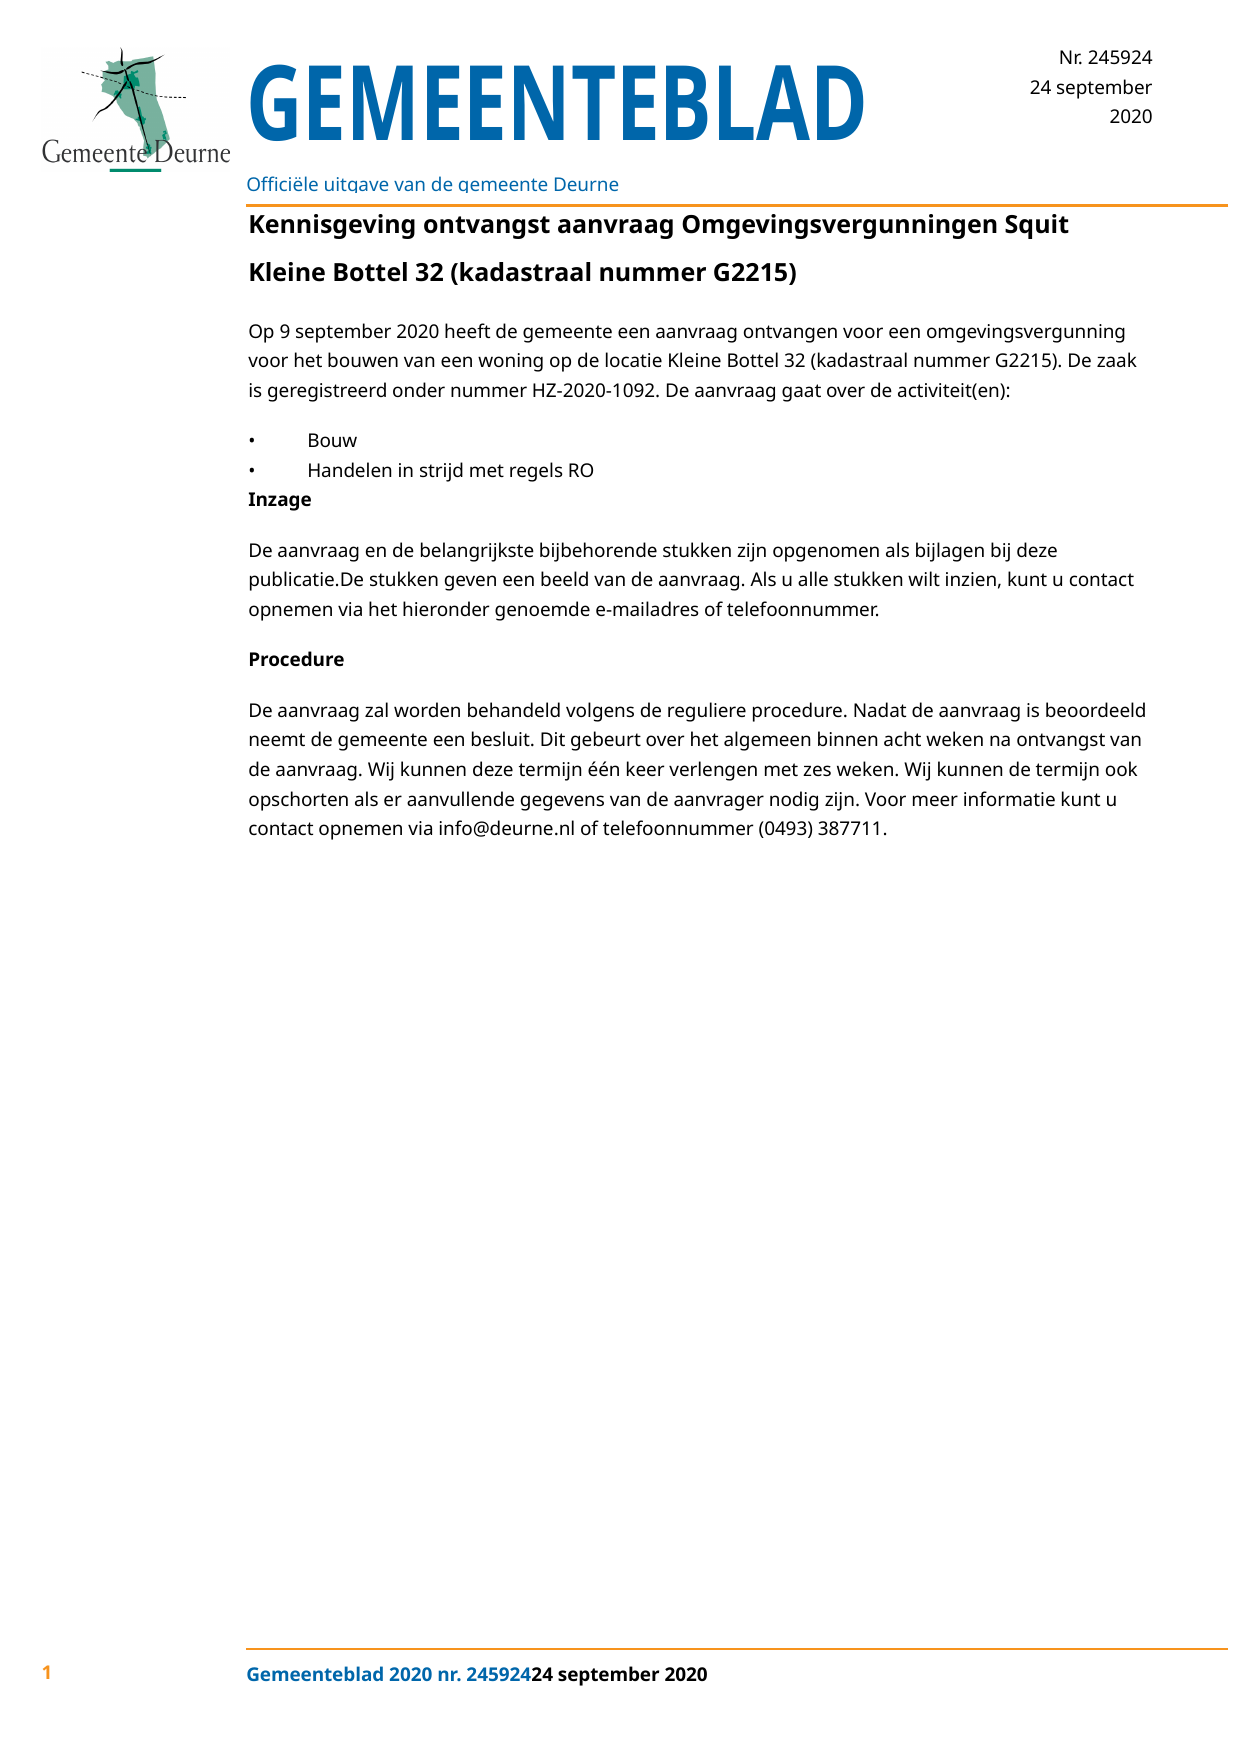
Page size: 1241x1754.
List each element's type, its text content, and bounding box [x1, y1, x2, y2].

text De aanvraag en de belangrijkste bijbehorende stukken zijn opgenomen als bijlagen bij deze publicatie.De stukken geven een beeld van de aanvraag. Als u alle stukken wilt inzien, kunt u contact opnemen via het hieronder genoemde e-mailadres of telefoonnummer. [248, 537, 1152, 622]
text Inzage [248, 487, 1152, 512]
text De aanvraag zal worden behandeld volgens de reguliere procedure. Nadat de aanvraag is beoordeeld neemt de gemeente een besluit. Dit gebeurt over het algemeen binnen acht weken na ontvangst van de aanvraag. Wij kunnen deze termijn één keer verlengen met zes weken. Wij kunnen de termijn ook opschorten als er aanvullende gegevens van de aanvrager nodig zijn. Voor meer informatie kunt u contact opnemen via info@deurne.nl of telefoonnummer (0493) 387711. [248, 697, 1152, 841]
text Op 9 september 2020 heeft de gemeente een aanvraag ontvangen voor een omgevingsvergunning voor het bouwen van een woning op de locatie Kleine Bottel 32 (kadastraal nummer G2215). De zaak is geregistreerd onder nummer HZ-2020-1092. De aanvraag gaat over de activiteit(en): [248, 318, 1152, 403]
text Procedure [248, 647, 1152, 672]
list Bouw [248, 427, 1152, 453]
text Kennisgeving ontvangst aanvraag Omgevingsvergunningen Squit Kleine Bottel 32 (kadastraal nummer G2215) [248, 207, 1152, 288]
list Handelen in strijd met regels RO [248, 457, 1152, 483]
picture [41, 47, 231, 172]
